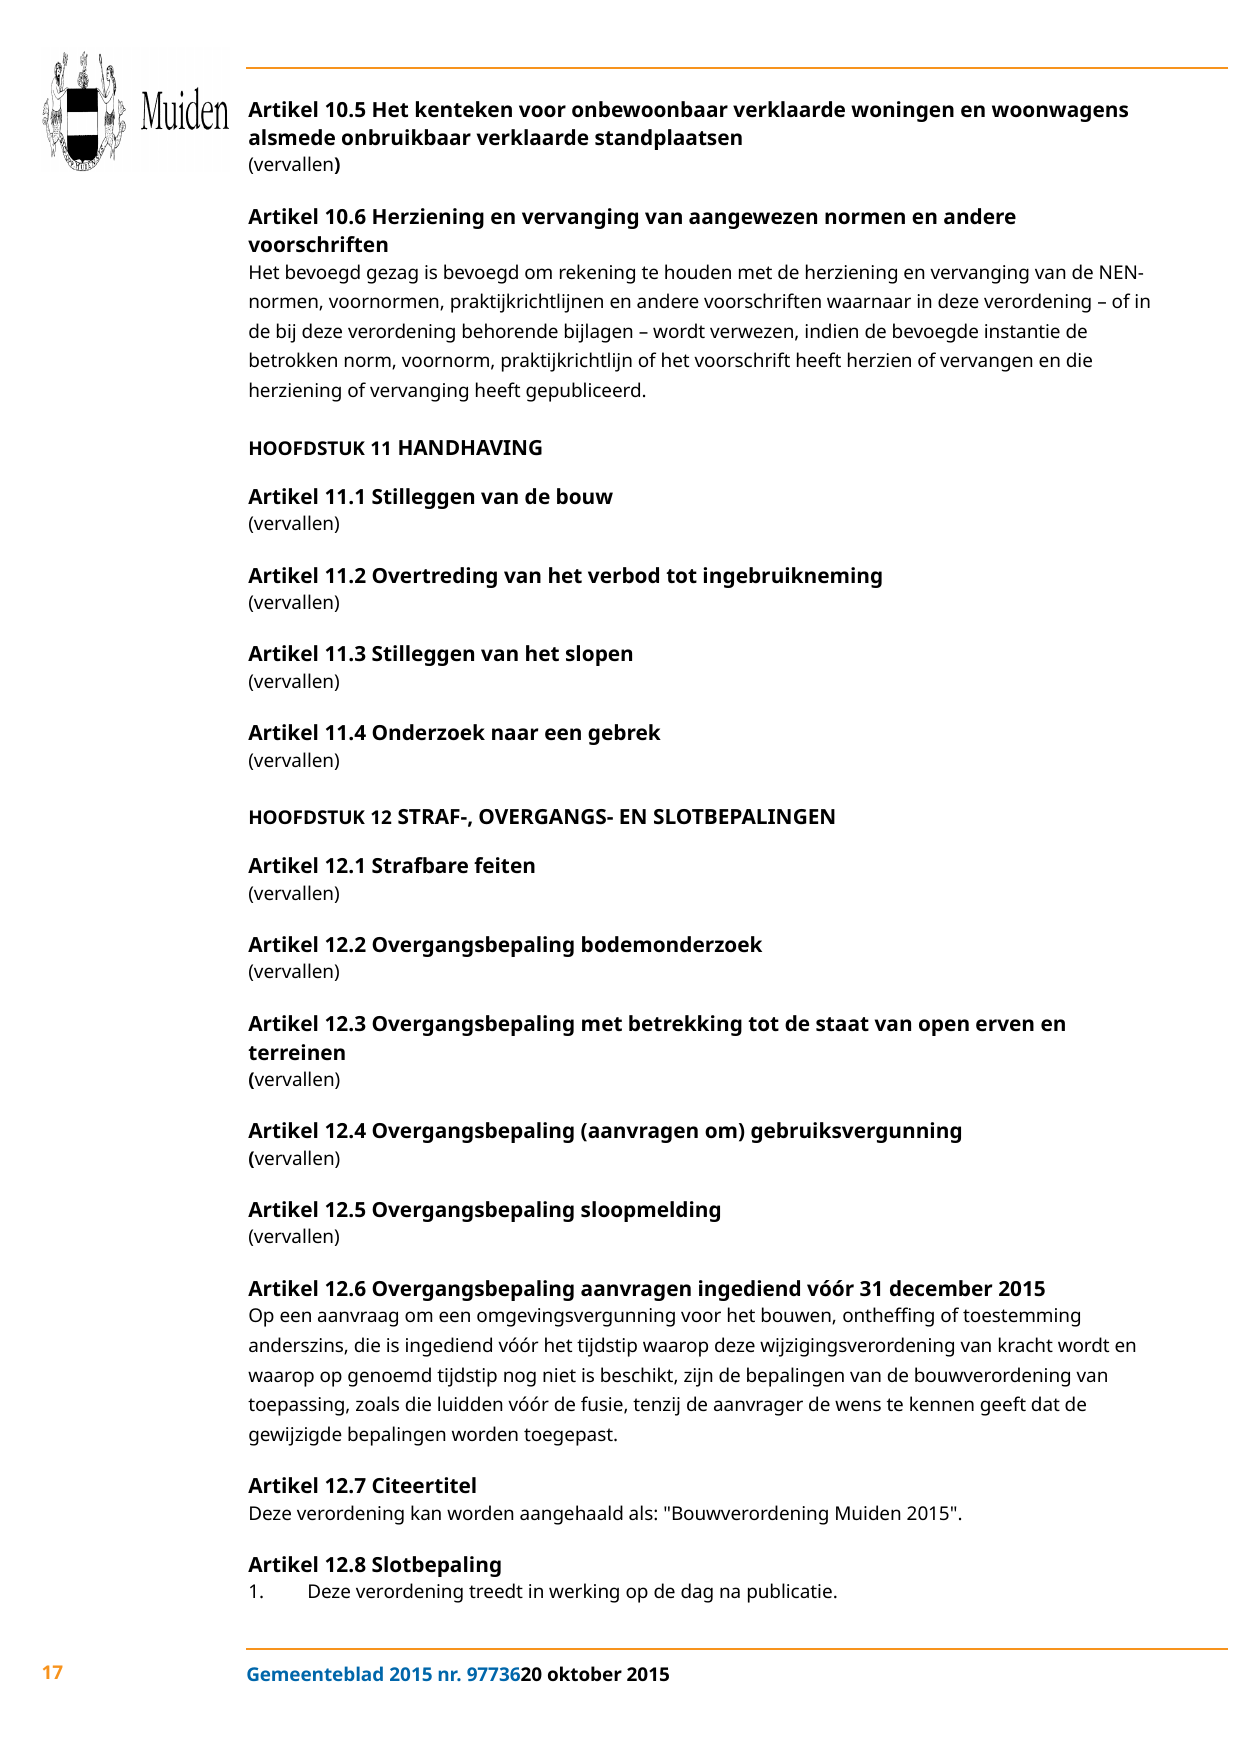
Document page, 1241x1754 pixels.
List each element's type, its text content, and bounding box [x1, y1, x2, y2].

text (vervallen) [248, 589, 1152, 615]
text Artikel 12.6 Overgangsbepaling aanvragen ingediend vóór 31 december 2015 [248, 1274, 1152, 1303]
text Artikel 11.2 Overtreding van het verbod tot ingebruikneming [248, 561, 1152, 589]
text (vervallen) [248, 1145, 1152, 1171]
text Artikel 11.3 Stilleggen van het slopen [248, 639, 1152, 668]
text (vervallen) [248, 152, 1152, 177]
text Artikel 12.2 Overgangsbepaling bodemonderzoek [248, 930, 1152, 959]
text Artikel 12.1 Strafbare feiten [248, 851, 1152, 880]
text Artikel 12.7 Citeertitel [248, 1471, 1152, 1500]
text (vervallen) [248, 959, 1152, 984]
text Artikel 12.4 Overgangsbepaling (aanvragen om) gebruiksvergunning [248, 1116, 1152, 1145]
text Artikel 12.8 Slotbepaling [248, 1550, 1152, 1579]
text Artikel 11.4 Onderzoek naar een gebrek [248, 718, 1152, 747]
picture [41, 47, 231, 172]
text Artikel 10.5 Het kenteken voor onbewoonbaar verklaarde woningen en woonwagens alsmede onbruikbaar verklaarde standplaatsen [248, 95, 1152, 152]
text HOOFDSTUK 12 STRAF-, OVERGANGS- EN SLOTBEPALINGEN [248, 802, 1152, 831]
text (vervallen) [248, 510, 1152, 536]
text Deze verordening kan worden aangehaald als: "Bouwverordening Muiden 2015". [248, 1500, 1152, 1526]
text Het bevoegd gezag is bevoegd om rekening te houden met de herziening en vervanging van de NEN-normen, voornormen, praktijkrichtlijnen en andere voorschriften waarnaar in deze verordening – of in de bij deze verordening behorende bijlagen – wordt verwezen, indien de bevoegde instantie de betrokken norm, voornorm, praktijkrichtlijn of het voorschrift heeft herzien of vervangen en die herziening of vervanging heeft gepubliceerd. [248, 259, 1152, 403]
text (vervallen) [248, 1066, 1152, 1092]
text (vervallen) [248, 880, 1152, 906]
text (vervallen) [248, 668, 1152, 694]
text Artikel 10.6 Herziening en vervanging van aangewezen normen en andere voorschriften [248, 202, 1152, 259]
text Op een aanvraag om een omgevingsvergunning voor het bouwen, ontheffing of toestemming anderszins, die is ingediend vóór het tijdstip waarop deze wijzigingsverordening van kracht wordt en waarop op genoemd tijdstip nog niet is beschikt, zijn de bepalingen van de bouwverordening van toepassing, zoals die luidden vóór de fusie, tenzij de aanvrager de wens te kennen geeft dat de gewijzigde bepalingen worden toegepast. [248, 1303, 1152, 1447]
text Artikel 12.5 Overgangsbepaling sloopmelding [248, 1195, 1152, 1224]
text (vervallen) [248, 747, 1152, 773]
text HOOFDSTUK 11 HANDHAVING [248, 433, 1152, 461]
text Artikel 11.1 Stilleggen van de bouw [248, 482, 1152, 510]
list Deze verordening treedt in werking op de dag na publicatie. [248, 1579, 1152, 1604]
text Artikel 12.3 Overgangsbepaling met betrekking tot de staat van open erven en terreinen [248, 1009, 1152, 1066]
text (vervallen) [248, 1224, 1152, 1249]
